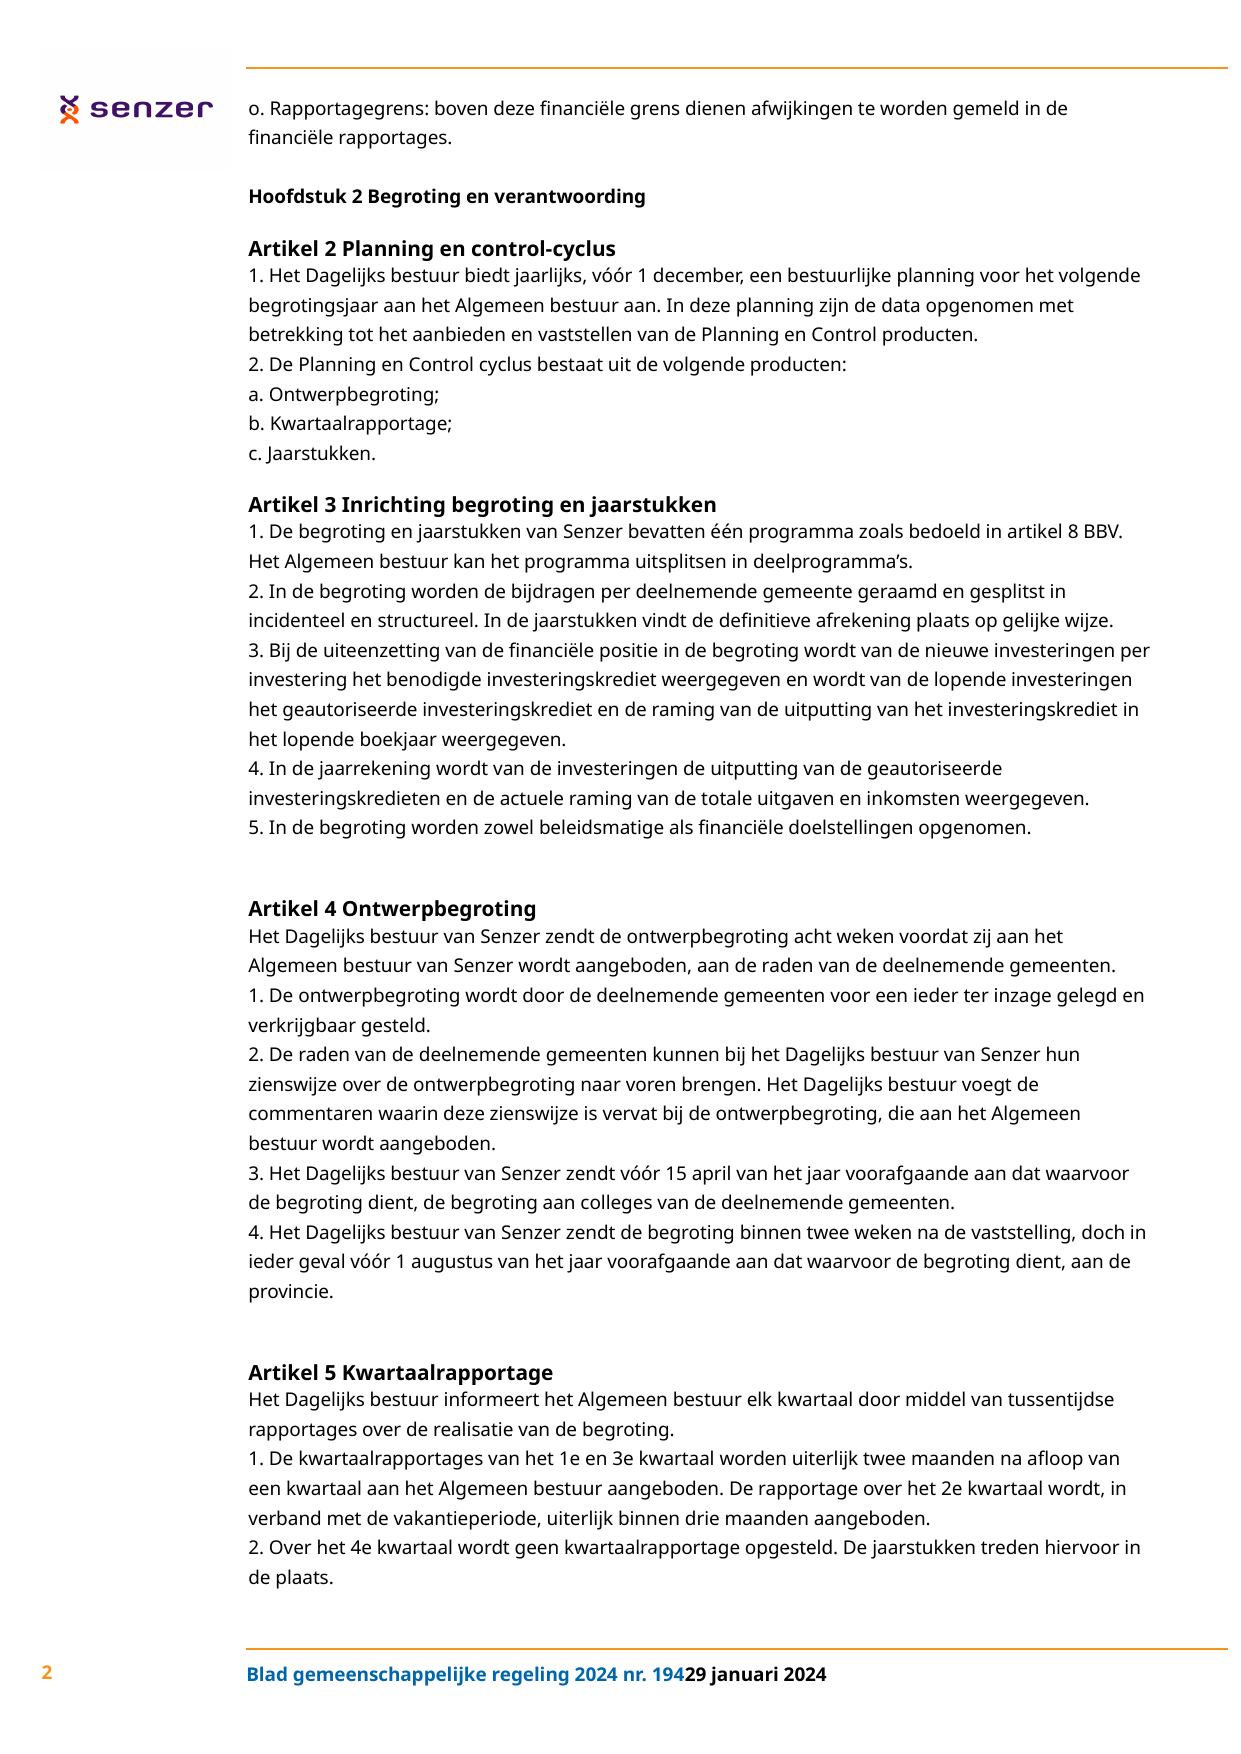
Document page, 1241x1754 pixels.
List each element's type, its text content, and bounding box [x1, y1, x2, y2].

picture [41, 47, 231, 172]
text 1. De kwartaalrapportages van het 1e en 3e kwartaal worden uiterlijk twee maanden na afloop van een kwartaal aan het Algemeen bestuur aangeboden. De rapportage over het 2e kwartaal wordt, in verband met de vakantieperiode, uiterlijk binnen drie maanden aangeboden. [248, 1446, 1152, 1531]
text b. Kwartaalrapportage; [248, 410, 1152, 436]
text Artikel 3 Inrichting begroting en jaarstukken [248, 490, 1152, 519]
text Artikel 4 Ontwerpbegroting [248, 894, 1152, 923]
text 2. De raden van de deelnemende gemeenten kunnen bij het Dagelijks bestuur van Senzer hun zienswijze over de ontwerpbegroting naar voren brengen. Het Dagelijks bestuur voegt de commentaren waarin deze zienswijze is vervat bij de ontwerpbegroting, die aan het Algemeen bestuur wordt aangeboden. [248, 1041, 1152, 1156]
text Artikel 2 Planning en control-cyclus [248, 234, 1152, 262]
text 1. Het Dagelijks bestuur biedt jaarlijks, vóór 1 december, een bestuurlijke planning voor het volgende begrotingsjaar aan het Algemeen bestuur aan. In deze planning zijn de data opgenomen met betrekking tot het aanbieden en vaststellen van de Planning en Control producten. [248, 262, 1152, 347]
text 2. Over het 4e kwartaal wordt geen kwartaalrapportage opgesteld. De jaarstukken treden hiervoor in de plaats. [248, 1534, 1152, 1590]
text Hoofdstuk 2 Begroting en verantwoording [248, 183, 1152, 209]
text 4. Het Dagelijks bestuur van Senzer zendt de begroting binnen twee weken na de vaststelling, doch in ieder geval vóór 1 augustus van het jaar voorafgaande aan dat waarvoor de begroting dient, aan de provincie. [248, 1219, 1152, 1304]
text Artikel 5 Kwartaalrapportage [248, 1358, 1152, 1386]
text Het Dagelijks bestuur van Senzer zendt de ontwerpbegroting acht weken voordat zij aan het Algemeen bestuur van Senzer wordt aangeboden, aan de raden van de deelnemende gemeenten. [248, 923, 1152, 978]
text 2. De Planning en Control cyclus bestaat uit de volgende producten: [248, 351, 1152, 377]
text c. Jaarstukken. [248, 440, 1152, 466]
text 5. In de begroting worden zowel beleidsmatige als financiële doelstellingen opgenomen. [248, 814, 1152, 840]
text Het Dagelijks bestuur informeert het Algemeen bestuur elk kwartaal door middel van tussentijdse rapportages over de realisatie van de begroting. [248, 1386, 1152, 1442]
text 1. De ontwerpbegroting wordt door de deelnemende gemeenten voor een ieder ter inzage gelegd en verkrijgbaar gesteld. [248, 982, 1152, 1037]
text 3. Bij de uiteenzetting van de financiële positie in de begroting wordt van de nieuwe investeringen per investering het benodigde investeringskrediet weergegeven en wordt van de lopende investeringen het geautoriseerde investeringskrediet en de raming van de uitputting van het investeringskrediet in het lopende boekjaar weergegeven. [248, 637, 1152, 752]
text 3. Het Dagelijks bestuur van Senzer zendt vóór 15 april van het jaar voorafgaande aan dat waarvoor de begroting dient, de begroting aan colleges van de deelnemende gemeenten. [248, 1160, 1152, 1215]
text a. Ontwerpbegroting; [248, 381, 1152, 406]
text o. Rapportagegrens: boven deze financiële grens dienen afwijkingen te worden gemeld in de financiële rapportages. [248, 95, 1152, 150]
text 4. In de jaarrekening wordt van de investeringen de uitputting van de geautoriseerde investeringskredieten en de actuele raming van de totale uitgaven en inkomsten weergegeven. [248, 755, 1152, 811]
text 1. De begroting en jaarstukken van Senzer bevatten één programma zoals bedoeld in artikel 8 BBV. Het Algemeen bestuur kan het programma uitsplitsen in deelprogramma’s. [248, 519, 1152, 574]
text 2. In de begroting worden de bijdragen per deelnemende gemeente geraamd en gesplitst in incidenteel en structureel. In de jaarstukken vindt de definitieve afrekening plaats op gelijke wijze. [248, 578, 1152, 633]
